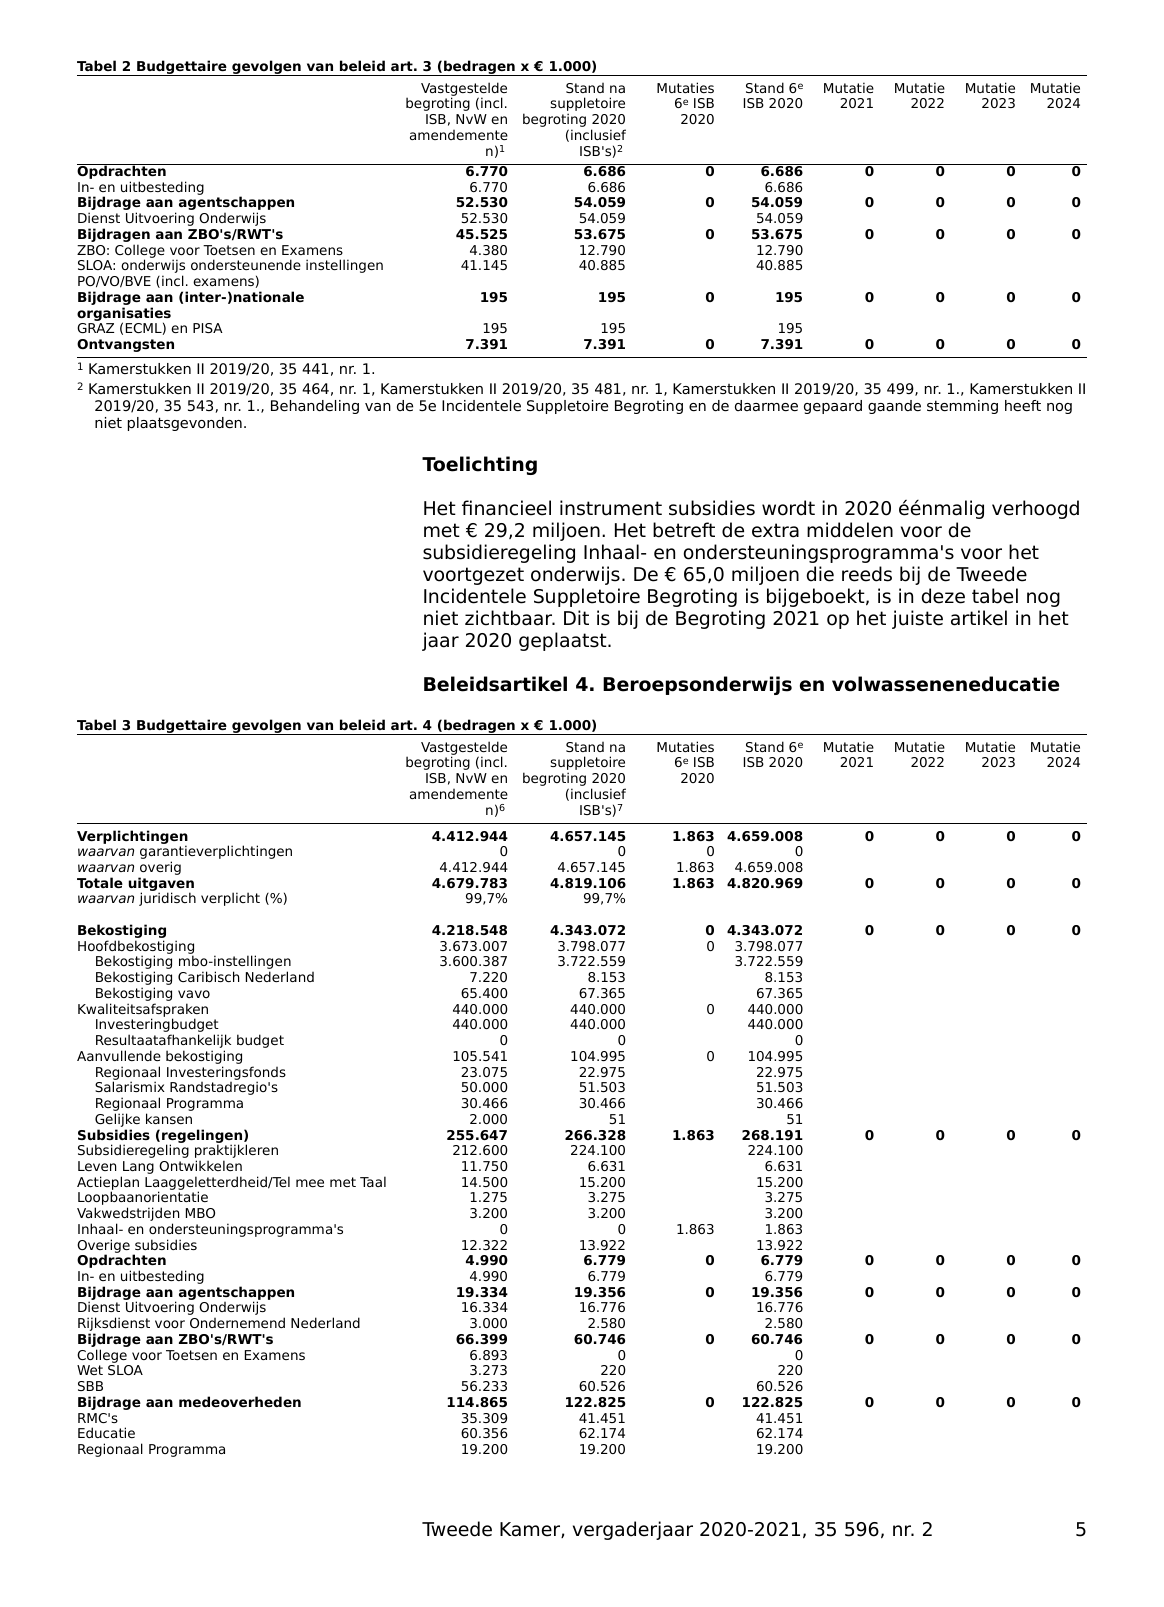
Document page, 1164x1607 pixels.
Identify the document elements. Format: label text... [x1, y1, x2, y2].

table_cell [77, 1112, 88, 1127]
table_cell 0 [951, 195, 1022, 211]
table_cell Mutatie 2024 [1022, 735, 1087, 823]
table_cell 3.275 [720, 1190, 809, 1206]
table_cell 0 [632, 1332, 720, 1347]
table_cell 3.000 [396, 1316, 514, 1332]
table_cell [1022, 1049, 1087, 1064]
table_cell [1022, 1096, 1087, 1112]
table_cell [1022, 1379, 1087, 1395]
table_cell [880, 1410, 951, 1426]
table_cell 6.770 [396, 165, 514, 179]
table_cell 7.391 [514, 337, 632, 357]
table_cell [880, 1238, 951, 1253]
table_cell Kwaliteitsafspraken [77, 1001, 396, 1017]
table_cell 4.218.548 [396, 923, 514, 938]
table_cell Stand na suppletoire begroting 2020 (inclusief ISB's)7 [514, 735, 632, 823]
table_cell [951, 1222, 1022, 1237]
table_cell 67.365 [514, 986, 632, 1001]
table_cell [1022, 1080, 1087, 1096]
table_cell 0 [720, 844, 809, 860]
table_cell 0 [951, 337, 1022, 357]
table_cell [77, 954, 88, 970]
table_cell 41.145 [396, 258, 514, 290]
table_cell [1022, 970, 1087, 986]
table_cell [1022, 939, 1087, 954]
table_cell [1022, 1159, 1087, 1174]
table_cell [880, 1269, 951, 1284]
table_cell 0 [632, 1395, 720, 1410]
table_cell [951, 1348, 1022, 1363]
table_cell 4.343.072 [720, 923, 809, 938]
table_header Tabel 2 Budgettaire gevolgen van beleid art. 3 (bedragen x € 1.000) [77, 59, 1087, 75]
table_cell [89, 907, 396, 923]
table_cell 0 [396, 844, 514, 860]
table_cell [1022, 1348, 1087, 1363]
table_cell 0 [951, 876, 1022, 891]
table_cell 0 [1022, 1395, 1087, 1410]
table_cell [880, 180, 951, 195]
table_cell [809, 1049, 880, 1064]
table_cell 0 [951, 1285, 1022, 1300]
table_cell 1.863 [632, 876, 720, 891]
table_cell 4.343.072 [514, 923, 632, 938]
table_cell Vastgestelde begroting (incl. ISB, NvW en amendementen)1 [396, 76, 514, 164]
table_cell 12.322 [396, 1238, 514, 1253]
table_cell [809, 1064, 880, 1080]
table_cell 104.995 [720, 1049, 809, 1064]
table_cell 2.000 [396, 1112, 514, 1127]
table_cell [632, 954, 720, 970]
table_cell 0 [880, 1127, 951, 1143]
table_cell [77, 1033, 88, 1049]
table_cell 0 [396, 1033, 514, 1049]
table_cell [809, 1112, 880, 1127]
table_cell 195 [720, 321, 809, 337]
table_cell Salarismix Randstadregio's [89, 1080, 396, 1096]
table_cell 3.722.559 [514, 954, 632, 970]
table_cell [632, 1379, 720, 1395]
table_cell [880, 860, 951, 876]
table_cell 51 [514, 1112, 632, 1127]
table_cell [1022, 243, 1087, 258]
table_cell Subsidies (regelingen) [77, 1127, 396, 1143]
table_cell 62.174 [514, 1426, 632, 1442]
table_cell [880, 1064, 951, 1080]
table_cell [880, 1300, 951, 1316]
table_cell [951, 1410, 1022, 1426]
table_cell 53.675 [514, 227, 632, 242]
table_cell waarvan juridisch verplicht (%) [77, 891, 396, 907]
table_cell 440.000 [720, 1001, 809, 1017]
table_cell 0 [809, 1285, 880, 1300]
table_cell 16.334 [396, 1300, 514, 1316]
table_cell [880, 1033, 951, 1049]
table_cell Mutaties 6e ISB 2020 [632, 735, 720, 823]
table_cell 4.657.145 [514, 824, 632, 844]
table_cell [880, 1363, 951, 1379]
table_cell [880, 243, 951, 258]
table_cell Bekostiging mbo-instellingen [89, 954, 396, 970]
table_cell 0 [880, 165, 951, 179]
table_cell 99,7% [396, 891, 514, 907]
table_cell 0 [809, 337, 880, 357]
table_cell [720, 907, 809, 923]
table_cell [77, 907, 88, 923]
table_cell [951, 954, 1022, 970]
table_cell 13.922 [514, 1238, 632, 1253]
table_cell 13.922 [720, 1238, 809, 1253]
table_cell [809, 1300, 880, 1316]
table_cell 195 [514, 321, 632, 337]
table_cell 0 [951, 1395, 1022, 1410]
table_cell 0 [809, 290, 880, 321]
table_cell [809, 970, 880, 986]
table_cell 0 [514, 844, 632, 860]
table_cell [809, 860, 880, 876]
table_cell [809, 907, 880, 923]
table_cell 0 [951, 290, 1022, 321]
table_cell [1022, 1316, 1087, 1332]
table_cell 0 [809, 824, 880, 844]
table_cell 14.500 [396, 1175, 514, 1190]
table_cell ZBO: College voor Toetsen en Examens [77, 243, 396, 258]
table_cell [1022, 211, 1087, 227]
table_cell [632, 1112, 720, 1127]
table_cell [632, 986, 720, 1001]
table_cell 0 [1022, 227, 1087, 242]
table_cell 0 [951, 1127, 1022, 1143]
table_cell 0 [809, 1127, 880, 1143]
table_cell 3.273 [396, 1363, 514, 1379]
table_cell 0 [632, 227, 720, 242]
table_cell 0 [632, 1001, 720, 1017]
table_cell [951, 1238, 1022, 1253]
table_cell 0 [1022, 1127, 1087, 1143]
table_cell 0 [632, 1049, 720, 1064]
table_cell Bijdragen aan ZBO's/RWT's [77, 227, 396, 242]
table_cell [809, 1426, 880, 1442]
table_cell 6.893 [396, 1348, 514, 1363]
table_cell Verplichtingen [77, 824, 396, 844]
table_cell [809, 1143, 880, 1159]
table_cell [1022, 1222, 1087, 1237]
table_cell [632, 1017, 720, 1033]
table_cell [951, 939, 1022, 954]
table_cell 19.200 [720, 1442, 809, 1458]
table_cell 54.059 [514, 211, 632, 227]
table_cell Bijdrage aan agentschappen [77, 195, 396, 211]
table_cell 40.885 [514, 258, 632, 290]
table_cell waarvan garantieverplichtingen [77, 844, 396, 860]
table_cell [880, 1001, 951, 1017]
table_cell Bijdrage aan (inter-)nationale organisaties [77, 290, 396, 321]
table_cell [77, 735, 396, 823]
table_cell [809, 1379, 880, 1395]
table_cell 104.995 [514, 1049, 632, 1064]
table_cell [77, 1080, 88, 1096]
table_cell [1022, 1269, 1087, 1284]
table_cell [951, 1064, 1022, 1080]
table_cell [1022, 321, 1087, 337]
table_cell [809, 1348, 880, 1363]
table_cell Bijdrage aan ZBO's/RWT's [77, 1332, 396, 1347]
table_cell [880, 1426, 951, 1442]
table_cell [951, 1159, 1022, 1174]
table_cell [1022, 891, 1087, 907]
table_cell In- en uitbesteding [77, 1269, 396, 1284]
table_cell [396, 907, 514, 923]
table_cell [951, 211, 1022, 227]
table_cell [632, 907, 720, 923]
table_cell 65.400 [396, 986, 514, 1001]
table_cell [1022, 1410, 1087, 1426]
table_cell 4.412.944 [396, 824, 514, 844]
table_cell [1022, 1001, 1087, 1017]
table_cell 6.631 [514, 1159, 632, 1174]
table_cell [632, 1175, 720, 1190]
table_cell Investeringbudget [89, 1017, 396, 1033]
table_cell [809, 243, 880, 258]
table_cell 0 [396, 1222, 514, 1237]
table_cell 220 [720, 1363, 809, 1379]
table_cell 11.750 [396, 1159, 514, 1174]
table_cell [632, 970, 720, 986]
table_cell [632, 1348, 720, 1363]
table_cell [951, 1442, 1022, 1458]
table_cell [809, 1206, 880, 1222]
table_cell [880, 1080, 951, 1096]
table_cell 60.746 [720, 1332, 809, 1347]
table_cell 3.798.077 [514, 939, 632, 954]
table_cell 0 [809, 1253, 880, 1269]
table_cell 1.863 [720, 1222, 809, 1237]
table_cell 0 [632, 939, 720, 954]
table_cell [951, 243, 1022, 258]
table_cell 3.200 [514, 1206, 632, 1222]
table_cell 51.503 [720, 1080, 809, 1096]
table_cell 0 [1022, 923, 1087, 938]
table_cell 52.530 [396, 211, 514, 227]
table_cell [809, 1410, 880, 1426]
table_cell 1.275 [396, 1190, 514, 1206]
table_cell [880, 1017, 951, 1033]
table_cell 0 [1022, 195, 1087, 211]
table_cell Mutatie 2024 [1022, 76, 1087, 164]
table_cell [951, 1033, 1022, 1049]
table_cell Educatie [77, 1426, 396, 1442]
table_cell 6.686 [720, 180, 809, 195]
table_cell Overige subsidies [77, 1238, 396, 1253]
table_cell [632, 1316, 720, 1332]
table_cell [880, 970, 951, 986]
table_cell [632, 1442, 720, 1458]
table_cell 3.200 [720, 1206, 809, 1222]
table_cell [77, 1017, 88, 1033]
table_cell 4.990 [396, 1269, 514, 1284]
table_cell 15.200 [720, 1175, 809, 1190]
table_cell 41.451 [514, 1410, 632, 1426]
table_cell Mutatie 2023 [951, 735, 1022, 823]
table_cell Vakwedstrijden MBO [77, 1206, 396, 1222]
table_cell 30.466 [514, 1096, 632, 1112]
table_cell [951, 844, 1022, 860]
table_cell [77, 76, 396, 164]
table_cell 122.825 [514, 1395, 632, 1410]
table_cell 16.776 [720, 1300, 809, 1316]
table_cell RMC's [77, 1410, 396, 1426]
table_cell Stand 6e ISB 2020 [720, 735, 809, 823]
table_cell [1022, 1017, 1087, 1033]
table_cell [809, 321, 880, 337]
table_cell [1022, 180, 1087, 195]
table_cell 0 [880, 227, 951, 242]
table_cell 6.686 [514, 180, 632, 195]
table_cell [809, 954, 880, 970]
table_cell 41.451 [720, 1410, 809, 1426]
table_cell 1.863 [632, 824, 720, 844]
table_cell 4.659.008 [720, 824, 809, 844]
table_cell 440.000 [720, 1017, 809, 1033]
table_cell Regionaal Investeringsfonds [89, 1064, 396, 1080]
table_cell Mutaties 6e ISB 2020 [632, 76, 720, 164]
table_cell 54.059 [720, 195, 809, 211]
table_cell [951, 1112, 1022, 1127]
table_cell [632, 1426, 720, 1442]
table_cell [951, 1049, 1022, 1064]
table_cell 0 [1022, 337, 1087, 357]
table_cell [951, 891, 1022, 907]
table_cell [1022, 1112, 1087, 1127]
table_cell [880, 1348, 951, 1363]
table_cell 195 [396, 290, 514, 321]
table_cell 4.657.145 [514, 860, 632, 876]
table_cell Mutatie 2022 [880, 735, 951, 823]
table_cell [951, 1190, 1022, 1206]
table_cell 0 [1022, 824, 1087, 844]
table_cell 0 [514, 1222, 632, 1237]
table_cell 51 [720, 1112, 809, 1127]
table_cell [880, 907, 951, 923]
table_cell [1022, 1238, 1087, 1253]
table_cell 0 [632, 337, 720, 357]
table_cell Gelijke kansen [89, 1112, 396, 1127]
table_cell 60.746 [514, 1332, 632, 1347]
table_cell Bijdrage aan medeoverheden [77, 1395, 396, 1410]
table_cell [632, 258, 720, 290]
table_cell 0 [880, 1395, 951, 1410]
table_cell [880, 986, 951, 1001]
table_cell [951, 860, 1022, 876]
table_cell [1022, 1442, 1087, 1458]
table_cell 0 [809, 876, 880, 891]
table_cell 440.000 [514, 1001, 632, 1017]
table_cell [1022, 844, 1087, 860]
table_cell 0 [514, 1033, 632, 1049]
table_cell [77, 1096, 88, 1112]
table_cell 122.825 [720, 1395, 809, 1410]
table_cell [951, 1379, 1022, 1395]
table_cell [809, 939, 880, 954]
table_cell 51.503 [514, 1080, 632, 1096]
table_cell 1.863 [632, 1127, 720, 1143]
table_cell 195 [514, 290, 632, 321]
table_cell 0 [1022, 1253, 1087, 1269]
table_cell 0 [1022, 876, 1087, 891]
table_cell [514, 907, 632, 923]
table_cell [880, 1442, 951, 1458]
table_cell 0 [880, 923, 951, 938]
table_cell College voor Toetsen en Examens [77, 1348, 396, 1363]
table_cell [809, 1190, 880, 1206]
table_cell 19.356 [514, 1285, 632, 1300]
table_cell [809, 1442, 880, 1458]
table_cell 224.100 [514, 1143, 632, 1159]
table_cell 6.631 [720, 1159, 809, 1174]
table_cell 6.686 [514, 165, 632, 179]
table_cell Wet SLOA [77, 1363, 396, 1379]
table_cell 3.600.387 [396, 954, 514, 970]
table_cell 54.059 [720, 211, 809, 227]
table_cell 12.790 [720, 243, 809, 258]
table_cell [632, 1143, 720, 1159]
table_cell 0 [1022, 165, 1087, 179]
table_cell 0 [880, 290, 951, 321]
table_cell [632, 1410, 720, 1426]
table_cell 440.000 [396, 1001, 514, 1017]
table_cell [632, 1190, 720, 1206]
table_cell Dienst Uitvoering Onderwijs [77, 1300, 396, 1316]
table_cell [632, 1159, 720, 1174]
table_cell 3.798.077 [720, 939, 809, 954]
table_cell 0 [1022, 1285, 1087, 1300]
table_cell [880, 211, 951, 227]
table_cell [1022, 1300, 1087, 1316]
table_cell 7.391 [720, 337, 809, 357]
table_cell Bekostiging vavo [89, 986, 396, 1001]
table_cell 53.675 [720, 227, 809, 242]
table_cell [809, 1001, 880, 1017]
table_cell 0 [720, 1348, 809, 1363]
table_cell [632, 1096, 720, 1112]
table_cell [880, 1206, 951, 1222]
table_cell 3.275 [514, 1190, 632, 1206]
table_cell [632, 1300, 720, 1316]
table_cell 12.790 [514, 243, 632, 258]
table_cell 0 [951, 824, 1022, 844]
table_cell 268.191 [720, 1127, 809, 1143]
table_cell [880, 258, 951, 290]
table_cell [809, 180, 880, 195]
table_cell 266.328 [514, 1127, 632, 1143]
table_cell [809, 1222, 880, 1237]
table_cell [951, 1143, 1022, 1159]
table_cell 195 [396, 321, 514, 337]
table_cell [1022, 1363, 1087, 1379]
table_cell Dienst Uitvoering Onderwijs [77, 211, 396, 227]
table_cell 0 [720, 1033, 809, 1049]
table_cell [951, 970, 1022, 986]
table_cell Subsidieregeling praktijkleren [77, 1143, 396, 1159]
table_cell 440.000 [514, 1017, 632, 1033]
table_cell [951, 180, 1022, 195]
table_cell 3.200 [396, 1206, 514, 1222]
table_cell [632, 180, 720, 195]
table_cell 19.200 [396, 1442, 514, 1458]
table_cell 0 [632, 165, 720, 179]
table_cell [632, 1033, 720, 1049]
table_cell 6.770 [396, 180, 514, 195]
table_cell Bekostiging [77, 923, 396, 938]
table_cell 255.647 [396, 1127, 514, 1143]
table_cell 60.526 [514, 1379, 632, 1395]
table_cell 0 [809, 1332, 880, 1347]
table_cell [77, 970, 88, 986]
table_cell 0 [880, 1285, 951, 1300]
table_cell [880, 1316, 951, 1332]
table_cell [880, 321, 951, 337]
table_cell [951, 1175, 1022, 1190]
table_cell 56.233 [396, 1379, 514, 1395]
subtitle Toelichting [422, 454, 1087, 476]
table_cell [77, 1064, 88, 1080]
table_cell 440.000 [396, 1017, 514, 1033]
table_cell 1.863 [632, 860, 720, 876]
table_cell [1022, 907, 1087, 923]
table_cell SLOA: onderwijs ondersteunende instellingen PO/VO/BVE (incl. examens) [77, 258, 396, 290]
table_cell Opdrachten [77, 1253, 396, 1269]
table_cell 0 [1022, 1332, 1087, 1347]
table_cell [951, 1269, 1022, 1284]
table_cell 0 [880, 876, 951, 891]
table_cell [1022, 1426, 1087, 1442]
table_cell [809, 1269, 880, 1284]
table_cell 114.865 [396, 1395, 514, 1410]
table_cell 0 [632, 923, 720, 938]
table_cell Totale uitgaven [77, 876, 396, 891]
table_cell [880, 954, 951, 970]
table_cell [880, 1112, 951, 1127]
table_cell [951, 907, 1022, 923]
table_cell [880, 1143, 951, 1159]
table_cell 8.153 [720, 970, 809, 986]
table_cell Inhaal- en ondersteuningsprogramma's [77, 1222, 396, 1237]
table_cell 1.863 [632, 1222, 720, 1237]
table_cell [951, 1426, 1022, 1442]
table_cell 60.526 [720, 1379, 809, 1395]
table_cell GRAZ (ECML) en PISA [77, 321, 396, 337]
table_cell [880, 1379, 951, 1395]
table_cell 6.779 [720, 1253, 809, 1269]
table_cell 4.412.944 [396, 860, 514, 876]
table_cell 0 [632, 290, 720, 321]
table_cell SBB [77, 1379, 396, 1395]
table_cell Mutatie 2023 [951, 76, 1022, 164]
table_cell [632, 1080, 720, 1096]
subtitle Beleidsartikel 4. Beroepsonderwijs en volwasseneneducatie [422, 674, 1087, 696]
table_cell 30.466 [396, 1096, 514, 1112]
table_cell 0 [880, 337, 951, 357]
table_cell 0 [632, 1253, 720, 1269]
table_cell [809, 1033, 880, 1049]
table_cell [809, 1175, 880, 1190]
table_cell 23.075 [396, 1064, 514, 1080]
table_cell 15.200 [514, 1175, 632, 1190]
table_cell 4.820.969 [720, 876, 809, 891]
table_cell 0 [514, 1348, 632, 1363]
table_cell Opdrachten [77, 165, 396, 179]
table_cell [880, 891, 951, 907]
table_cell Resultaatafhankelijk budget [89, 1033, 396, 1049]
table_cell 19.356 [720, 1285, 809, 1300]
table_cell [951, 986, 1022, 1001]
table_cell [809, 1096, 880, 1112]
table_cell [1022, 1033, 1087, 1049]
table_cell Rijksdienst voor Ondernemend Nederland [77, 1316, 396, 1332]
table_header Tabel 3 Budgettaire gevolgen van beleid art. 4 (bedragen x € 1.000) [77, 718, 1087, 734]
table_cell 0 [809, 923, 880, 938]
table_cell Mutatie 2021 [809, 76, 880, 164]
table_cell 60.356 [396, 1426, 514, 1442]
table_cell [632, 1238, 720, 1253]
table_cell 7.391 [396, 337, 514, 357]
table_cell [632, 243, 720, 258]
table_cell [632, 1269, 720, 1284]
table_cell Ontvangsten [77, 337, 396, 357]
table_cell 0 [632, 1285, 720, 1300]
table_cell [632, 891, 720, 907]
table_cell 0 [880, 824, 951, 844]
table_cell 224.100 [720, 1143, 809, 1159]
table_cell 3.722.559 [720, 954, 809, 970]
table_cell 0 [951, 1253, 1022, 1269]
table_cell 99,7% [514, 891, 632, 907]
table_cell [809, 891, 880, 907]
table_cell 4.679.783 [396, 876, 514, 891]
table_cell Leven Lang Ontwikkelen [77, 1159, 396, 1174]
table_cell [880, 1222, 951, 1237]
table_cell [951, 1096, 1022, 1112]
table_cell 0 [809, 227, 880, 242]
table_cell 50.000 [396, 1080, 514, 1096]
table_cell [1022, 860, 1087, 876]
table_cell [809, 1080, 880, 1096]
table_cell [1022, 986, 1087, 1001]
table_cell 35.309 [396, 1410, 514, 1426]
table_cell [880, 1096, 951, 1112]
table_cell [880, 844, 951, 860]
table_cell [951, 1080, 1022, 1096]
table_cell [632, 321, 720, 337]
table_cell [809, 1017, 880, 1033]
table_cell [880, 1159, 951, 1174]
table_cell [880, 1175, 951, 1190]
table_cell 0 [951, 1332, 1022, 1347]
table_cell [951, 1206, 1022, 1222]
table_cell [1022, 1190, 1087, 1206]
table_cell [951, 1300, 1022, 1316]
table_cell 19.200 [514, 1442, 632, 1458]
table_cell 4.990 [396, 1253, 514, 1269]
table_cell 6.686 [720, 165, 809, 179]
table_cell 0 [880, 1253, 951, 1269]
table_cell 6.779 [720, 1269, 809, 1284]
table_cell 30.466 [720, 1096, 809, 1112]
table_cell 66.399 [396, 1332, 514, 1347]
table_cell Loopbaanorientatie [77, 1190, 396, 1206]
table_cell 0 [951, 165, 1022, 179]
table_cell [809, 1363, 880, 1379]
table_cell [809, 1159, 880, 1174]
table_cell Bijdrage aan agentschappen [77, 1285, 396, 1300]
table_cell 0 [809, 195, 880, 211]
table_cell [951, 1316, 1022, 1332]
table_cell 0 [809, 165, 880, 179]
table_cell 8.153 [514, 970, 632, 986]
table_cell 0 [880, 1332, 951, 1347]
table_cell [1022, 258, 1087, 290]
table_cell 45.525 [396, 227, 514, 242]
table_cell [77, 986, 88, 1001]
table_cell [1022, 1175, 1087, 1190]
table_cell 6.779 [514, 1269, 632, 1284]
table_cell 0 [951, 923, 1022, 938]
table_cell [809, 258, 880, 290]
table_cell [880, 1190, 951, 1206]
table_cell Mutatie 2022 [880, 76, 951, 164]
table_cell 6.779 [514, 1253, 632, 1269]
table_cell Regionaal Programma [77, 1442, 396, 1458]
table_cell 16.776 [514, 1300, 632, 1316]
table_cell 7.220 [396, 970, 514, 986]
table_cell [1022, 954, 1087, 970]
text Het financieel instrument subsidies wordt in 2020 éénmalig verhoogd met € 29,2 miljoen. Het betreft de extra middelen voor de subsidieregeling Inhaal- en ondersteuningsprogramma's voor het voortgezet onderwijs. De € 65,0 miljoen die reeds bij de Tweede Incidentele Suppletoire Begroting is bijgeboekt, is in deze tabel nog niet zichtbaar. Dit is bij de Begroting 2021 op het juiste artikel in het jaar 2020 geplaatst. [422, 498, 1087, 652]
table_cell [880, 939, 951, 954]
table_cell [720, 891, 809, 907]
table_cell [880, 1049, 951, 1064]
table_cell Mutatie 2021 [809, 735, 880, 823]
table_cell [809, 211, 880, 227]
table_cell 3.673.007 [396, 939, 514, 954]
table_cell 22.975 [514, 1064, 632, 1080]
table_cell Stand na suppletoire begroting 2020 (inclusief ISB's)2 [514, 76, 632, 164]
table_cell [632, 1206, 720, 1222]
table_cell Vastgestelde begroting (incl. ISB, NvW en amendementen)6 [396, 735, 514, 823]
table_cell 62.174 [720, 1426, 809, 1442]
table_cell [632, 1363, 720, 1379]
table_cell [1022, 1064, 1087, 1080]
table_cell 4.659.008 [720, 860, 809, 876]
table_cell 4.819.106 [514, 876, 632, 891]
table_cell Aanvullende bekostiging [77, 1049, 396, 1064]
table_cell waarvan overig [77, 860, 396, 876]
table_cell [809, 844, 880, 860]
table_cell [632, 1064, 720, 1080]
table_cell [809, 1238, 880, 1253]
table_cell [1022, 1206, 1087, 1222]
table_cell Stand 6e ISB 2020 [720, 76, 809, 164]
table_cell 2.580 [720, 1316, 809, 1332]
table_cell 0 [951, 227, 1022, 242]
table_cell 195 [720, 290, 809, 321]
table_cell [951, 258, 1022, 290]
table_cell 54.059 [514, 195, 632, 211]
table_cell 19.334 [396, 1285, 514, 1300]
table_cell [632, 211, 720, 227]
table_cell [951, 1363, 1022, 1379]
table_cell [809, 1316, 880, 1332]
table_cell 4.380 [396, 243, 514, 258]
table_cell 1 Kamerstukken II 2019/20, 35 441, nr. 1. 2 Kamerstukken II 2019/20, 35 464, nr. 1, Kamerstukken II 2019/20, 35 481, nr. 1, Kamerstukken II 2019/20, 35 499, nr. 1., Kamerstukken II 2019/20, 35 543, nr. 1., Behandeling van de 5e Incidentele Suppletoire Begroting en de daarmee gepaard gaande stemming heeft nog niet plaatsgevonden. [77, 358, 1087, 432]
table_cell Bekostiging Caribisch Nederland [89, 970, 396, 986]
table_cell [951, 1001, 1022, 1017]
table_cell 105.541 [396, 1049, 514, 1064]
table_cell 0 [632, 195, 720, 211]
table_cell [809, 986, 880, 1001]
table_cell 22.975 [720, 1064, 809, 1080]
table_cell Regionaal Programma [89, 1096, 396, 1112]
table_cell 0 [809, 1395, 880, 1410]
table_cell 67.365 [720, 986, 809, 1001]
table_cell [1022, 1143, 1087, 1159]
table_cell In- en uitbesteding [77, 180, 396, 195]
table_cell Actieplan Laaggeletterdheid/Tel mee met Taal [77, 1175, 396, 1190]
table_cell 52.530 [396, 195, 514, 211]
table_cell 0 [632, 844, 720, 860]
table_cell 212.600 [396, 1143, 514, 1159]
table_cell 40.885 [720, 258, 809, 290]
table_cell 2.580 [514, 1316, 632, 1332]
table_cell [951, 321, 1022, 337]
table_cell Hoofdbekostiging [77, 939, 396, 954]
table_cell 0 [880, 195, 951, 211]
table_cell 0 [1022, 290, 1087, 321]
table_cell [951, 1017, 1022, 1033]
table_cell 220 [514, 1363, 632, 1379]
